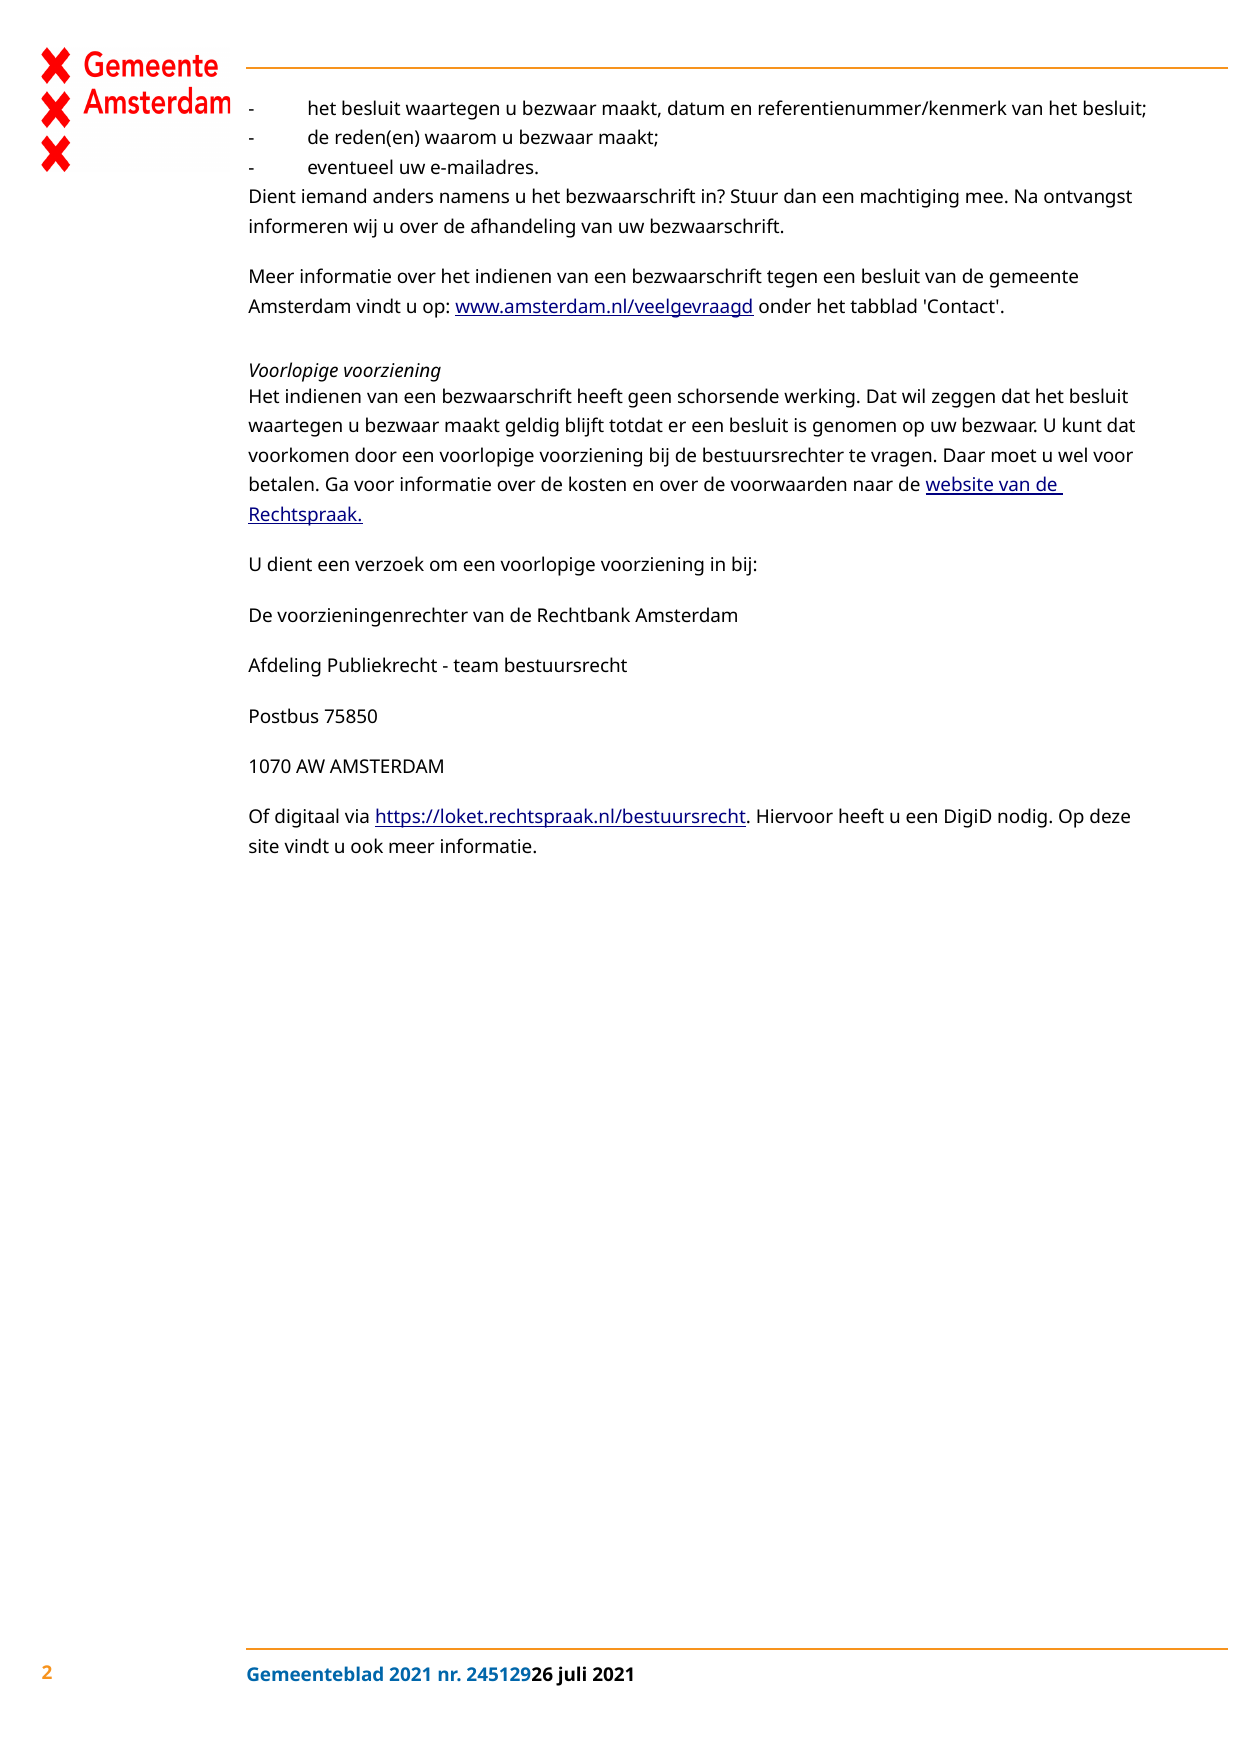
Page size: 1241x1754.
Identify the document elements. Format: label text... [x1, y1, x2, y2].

picture [41, 47, 231, 172]
text Meer informatie over het indienen van een bezwaarschrift tegen een besluit van de gemeente Amsterdam vindt u op: www.amsterdam.nl/veelgevraagd onder het tabblad 'Contact'. [248, 263, 1152, 319]
text Afdeling Publiekrecht - team bestuursrecht [248, 652, 1152, 678]
list eventueel uw e-mailadres. [248, 154, 1152, 180]
text U dient een verzoek om een voorlopige voorziening in bij: [248, 552, 1152, 577]
list de reden(en) waarom u bezwaar maakt; [248, 124, 1152, 150]
text Postbus 75850 [248, 703, 1152, 728]
list het besluit waartegen u bezwaar maakt, datum en referentienummer/kenmerk van het besluit; [248, 95, 1152, 121]
text Dient iemand anders namens u het bezwaarschrift in? Stuur dan een machtiging mee. Na ontvangst informeren wij u over de afhandeling van uw bezwaarschrift. [248, 183, 1152, 239]
text Voorlopige voorziening [248, 357, 1152, 383]
text Het indienen van een bezwaarschrift heeft geen schorsende werking. Dat wil zeggen dat het besluit waartegen u bezwaar maakt geldig blijft totdat er een besluit is genomen op uw bezwaar. U kunt dat voorkomen door een voorlopige voorziening bij de bestuursrechter te vragen. Daar moet u wel voor betalen. Ga voor informatie over de kosten en over de voorwaarden naar de website van de Rechtspraak. [248, 383, 1152, 527]
text De voorzieningenrechter van de Rechtbank Amsterdam [248, 602, 1152, 628]
text 1070 AW AMSTERDAM [248, 753, 1152, 779]
text Of digitaal via https://loket.rechtspraak.nl/bestuursrecht. Hiervoor heeft u een DigiD nodig. Op deze site vindt u ook meer informatie. [248, 804, 1152, 859]
